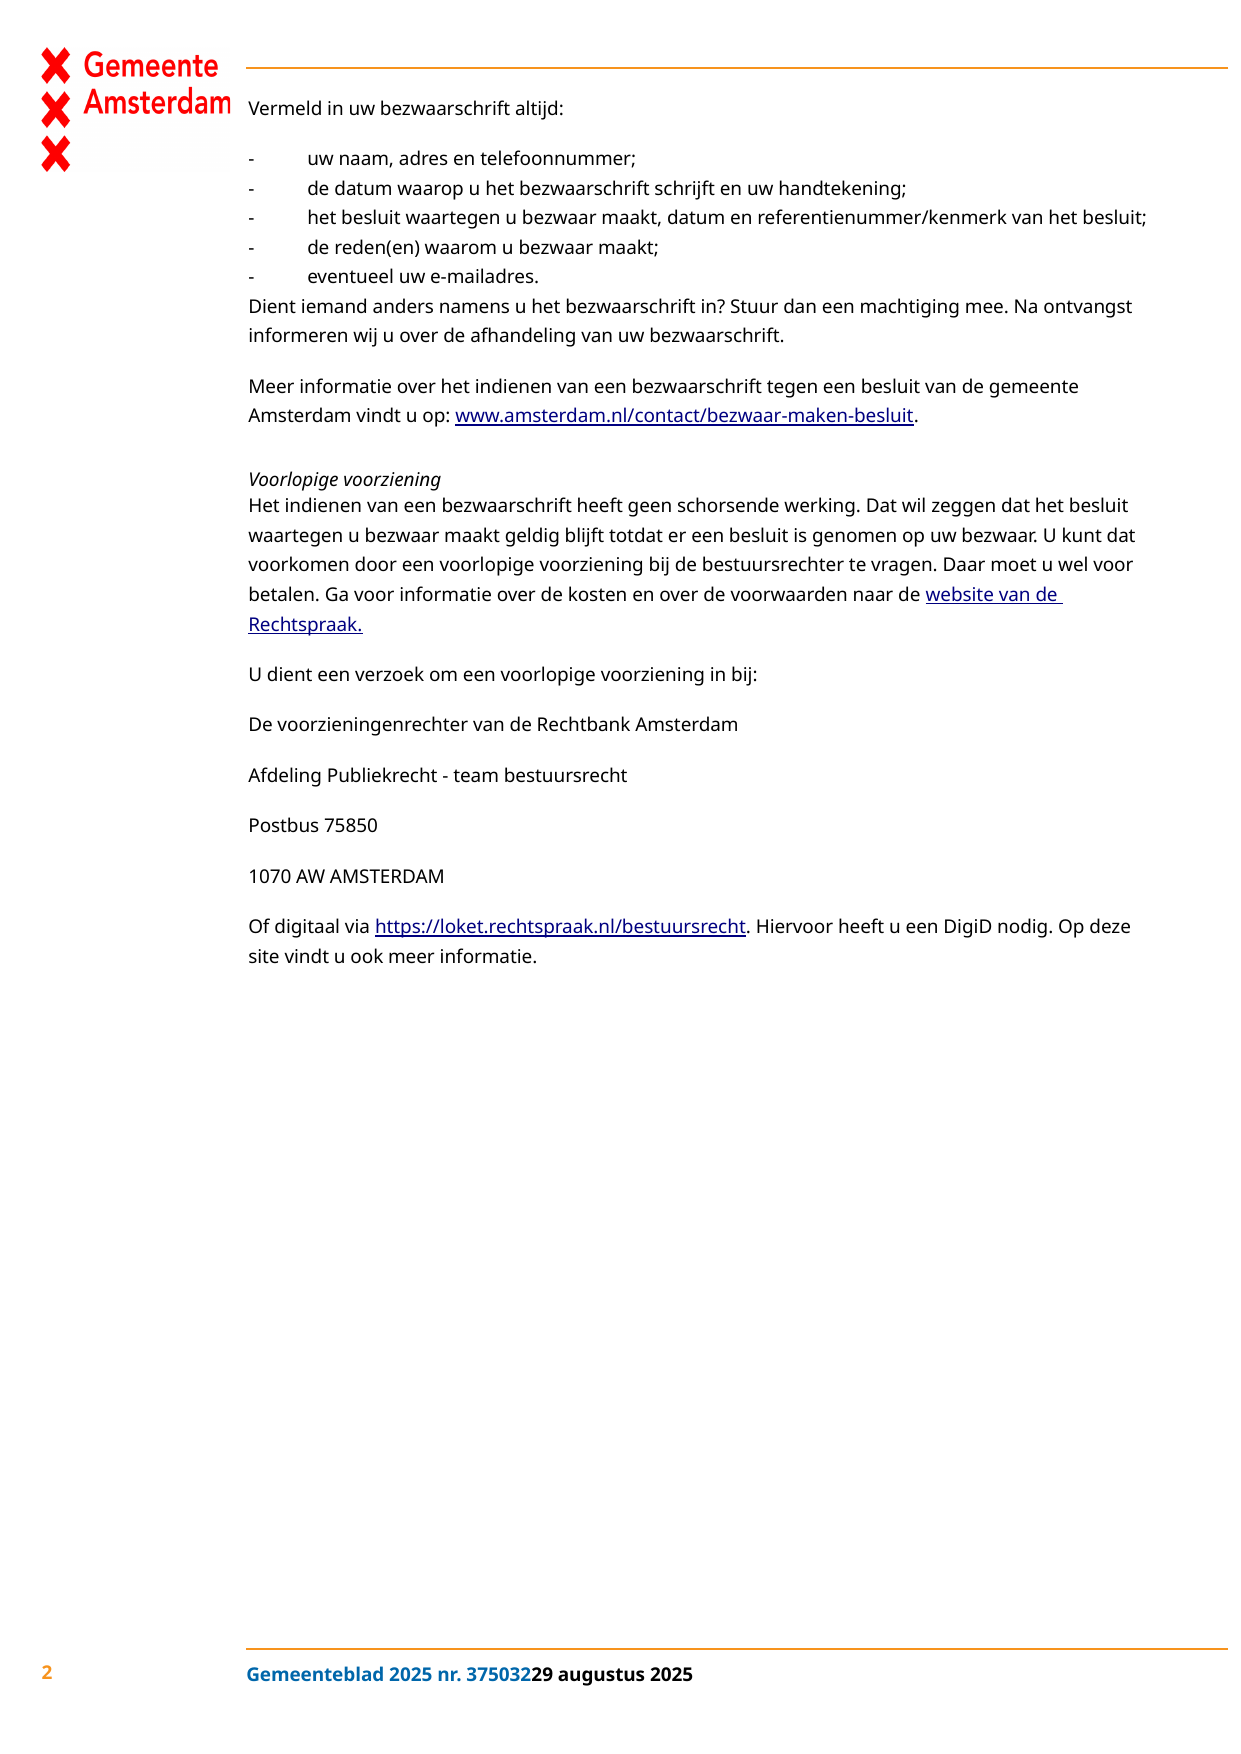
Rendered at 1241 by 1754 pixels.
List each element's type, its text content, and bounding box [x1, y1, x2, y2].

text 1070 AW AMSTERDAM [248, 863, 1152, 888]
text Afdeling Publiekrecht - team bestuursrecht [248, 762, 1152, 788]
text Of digitaal via https://loket.rechtspraak.nl/bestuursrecht. Hiervoor heeft u een DigiD nodig. Op deze site vindt u ook meer informatie. [248, 913, 1152, 968]
list de reden(en) waarom u bezwaar maakt; [248, 234, 1152, 260]
list uw naam, adres en telefoonnummer; [248, 145, 1152, 171]
text Het indienen van een bezwaarschrift heeft geen schorsende werking. Dat wil zeggen dat het besluit waartegen u bezwaar maakt geldig blijft totdat er een besluit is genomen op uw bezwaar. U kunt dat voorkomen door een voorlopige voorziening bij de bestuursrechter te vragen. Daar moet u wel voor betalen. Ga voor informatie over de kosten en over de voorwaarden naar de website van de Rechtspraak. [248, 492, 1152, 636]
text Voorlopige voorziening [248, 467, 1152, 492]
text Meer informatie over het indienen van een bezwaarschrift tegen een besluit van de gemeente Amsterdam vindt u op: www.amsterdam.nl/contact/bezwaar-maken-besluit. [248, 373, 1152, 428]
picture [41, 47, 231, 172]
list de datum waarop u het bezwaarschrift schrijft en uw handtekening; [248, 175, 1152, 201]
text Postbus 75850 [248, 812, 1152, 838]
text Vermeld in uw bezwaarschrift altijd: [248, 95, 1152, 121]
list het besluit waartegen u bezwaar maakt, datum en referentienummer/kenmerk van het besluit; [248, 204, 1152, 230]
list eventueel uw e-mailadres. [248, 263, 1152, 289]
text Dient iemand anders namens u het bezwaarschrift in? Stuur dan een machtiging mee. Na ontvangst informeren wij u over de afhandeling van uw bezwaarschrift. [248, 293, 1152, 348]
text U dient een verzoek om een voorlopige voorziening in bij: [248, 661, 1152, 687]
text De voorzieningenrechter van de Rechtbank Amsterdam [248, 712, 1152, 737]
